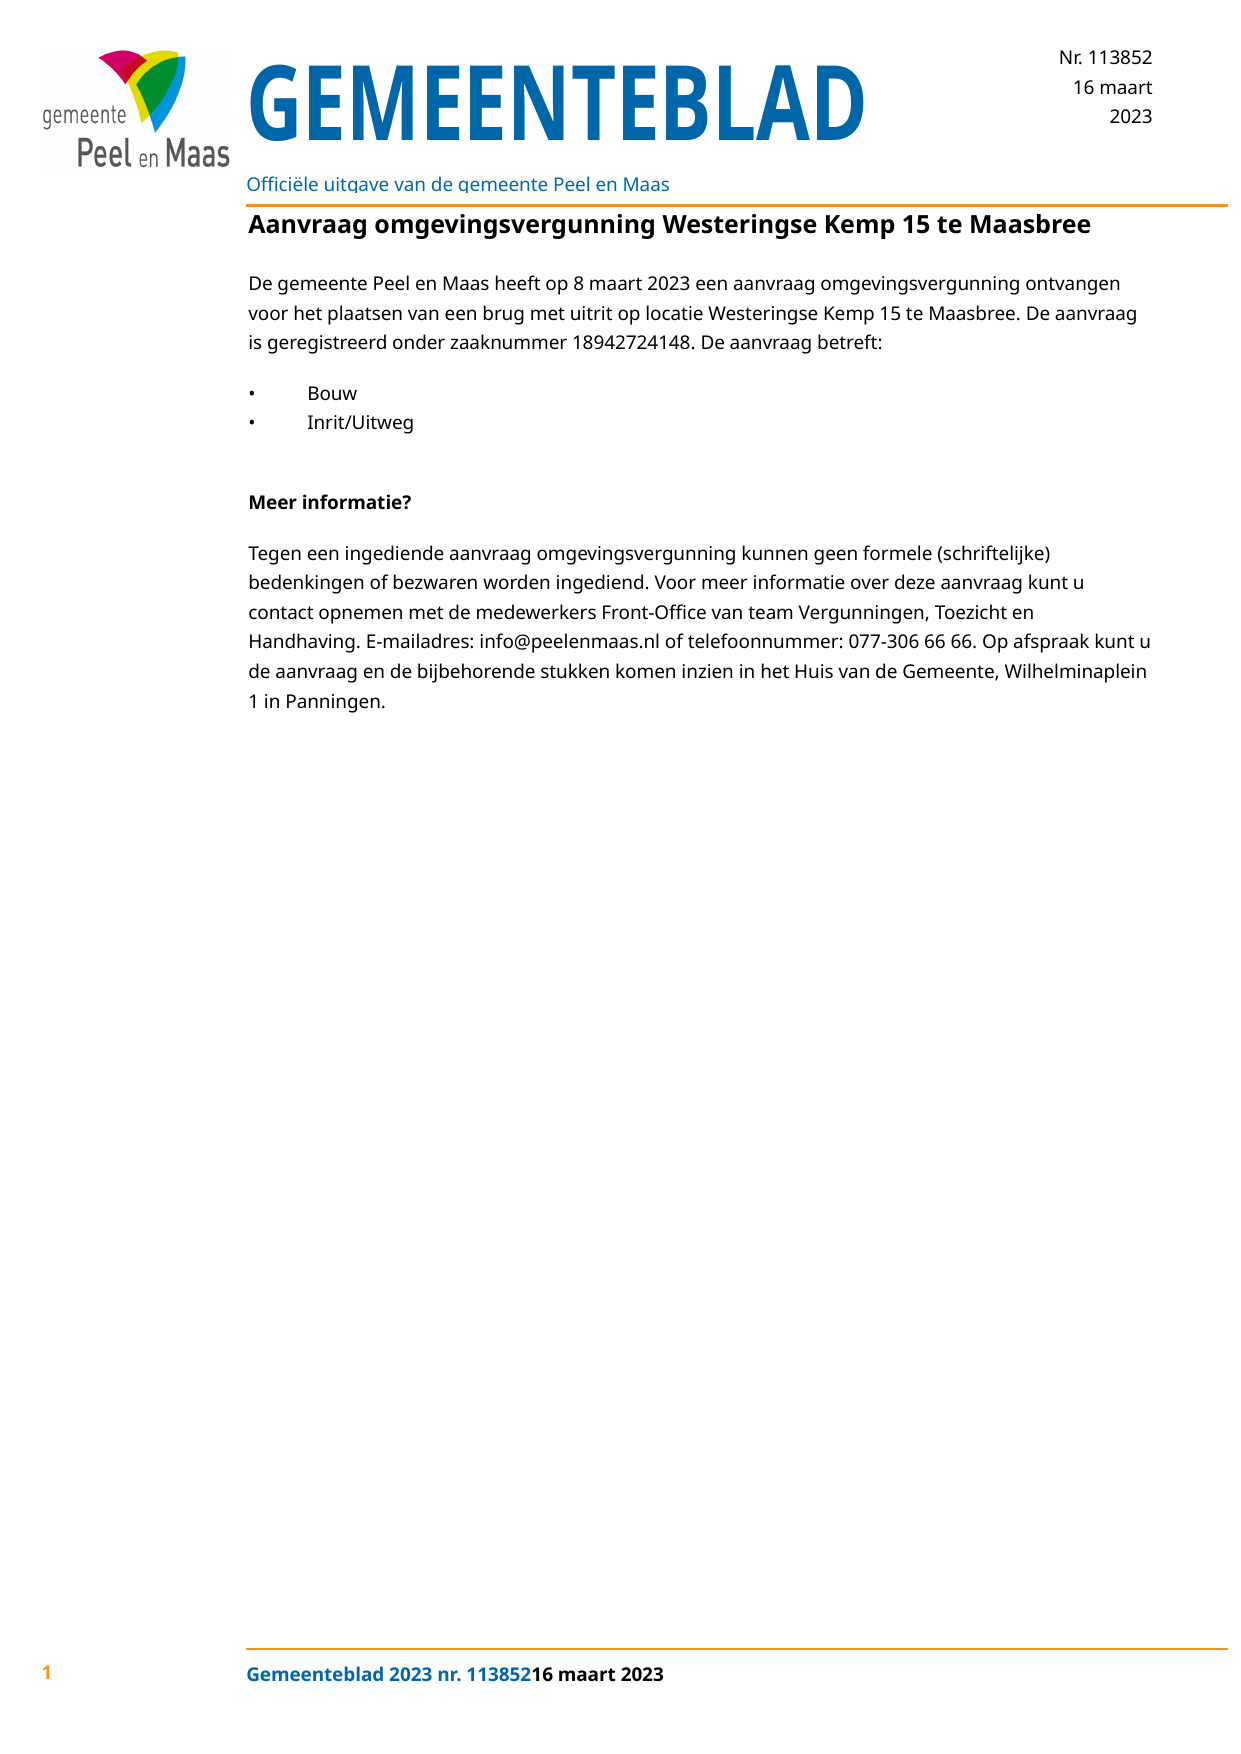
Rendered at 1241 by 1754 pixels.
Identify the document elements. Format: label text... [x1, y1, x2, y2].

list Bouw [248, 380, 1152, 406]
list Inrit/Uitweg [248, 409, 1152, 435]
text Tegen een ingediende aanvraag omgevingsvergunning kunnen geen formele (schriftelijke) bedenkingen of bezwaren worden ingediend. Voor meer informatie over deze aanvraag kunt u contact opnemen met de medewerkers Front-Office van team Vergunningen, Toezicht en Handhaving. E-mailadres: info@peelenmaas.nl of telefoonnummer: 077-306 66 66. Op afspraak kunt u de aanvraag en de bijbehorende stukken komen inzien in het Huis van de Gemeente, Wilhelminaplein 1 in Panningen. [248, 540, 1152, 713]
text De gemeente Peel en Maas heeft op 8 maart 2023 een aanvraag omgevingsvergunning ontvangen voor het plaatsen van een brug met uitrit op locatie Westeringse Kemp 15 te Maasbree. De aanvraag is geregistreerd onder zaaknummer 18942724148. De aanvraag betreft: [248, 270, 1152, 355]
picture [41, 47, 231, 172]
text Aanvraag omgevingsvergunning Westeringse Kemp 15 te Maasbree [248, 207, 1152, 241]
text Meer informatie? [248, 489, 1152, 515]
